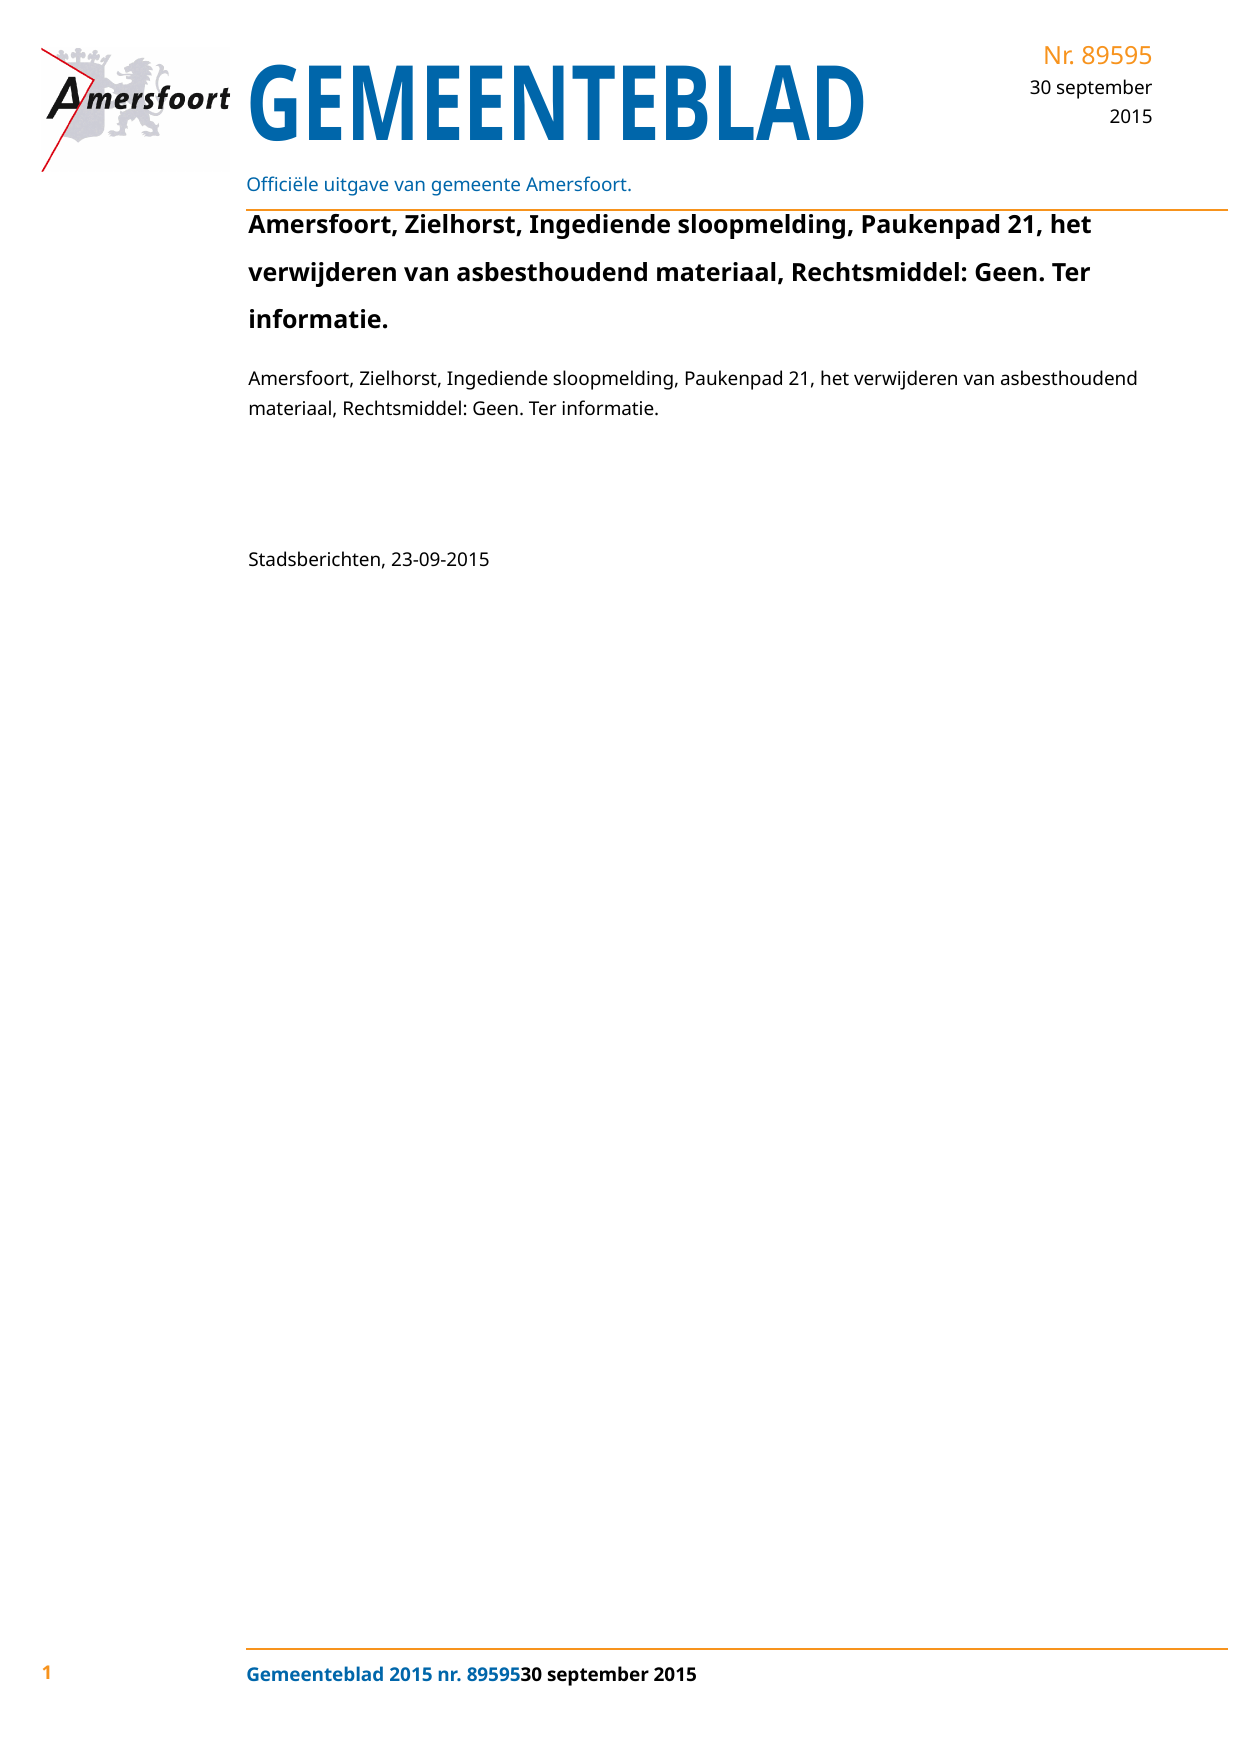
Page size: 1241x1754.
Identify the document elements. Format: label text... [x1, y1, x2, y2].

picture [41, 47, 231, 172]
text Amersfoort, Zielhorst, Ingediende sloopmelding, Paukenpad 21, het verwijderen van asbesthoudend materiaal, Rechtsmiddel: Geen. Ter informatie. [248, 366, 1152, 421]
text Amersfoort, Zielhorst, Ingediende sloopmelding, Paukenpad 21, het verwijderen van asbesthoudend materiaal, Rechtsmiddel: Geen. Ter informatie. [248, 211, 1152, 336]
text Stadsberichten, 23-09-2015 [248, 546, 1152, 572]
